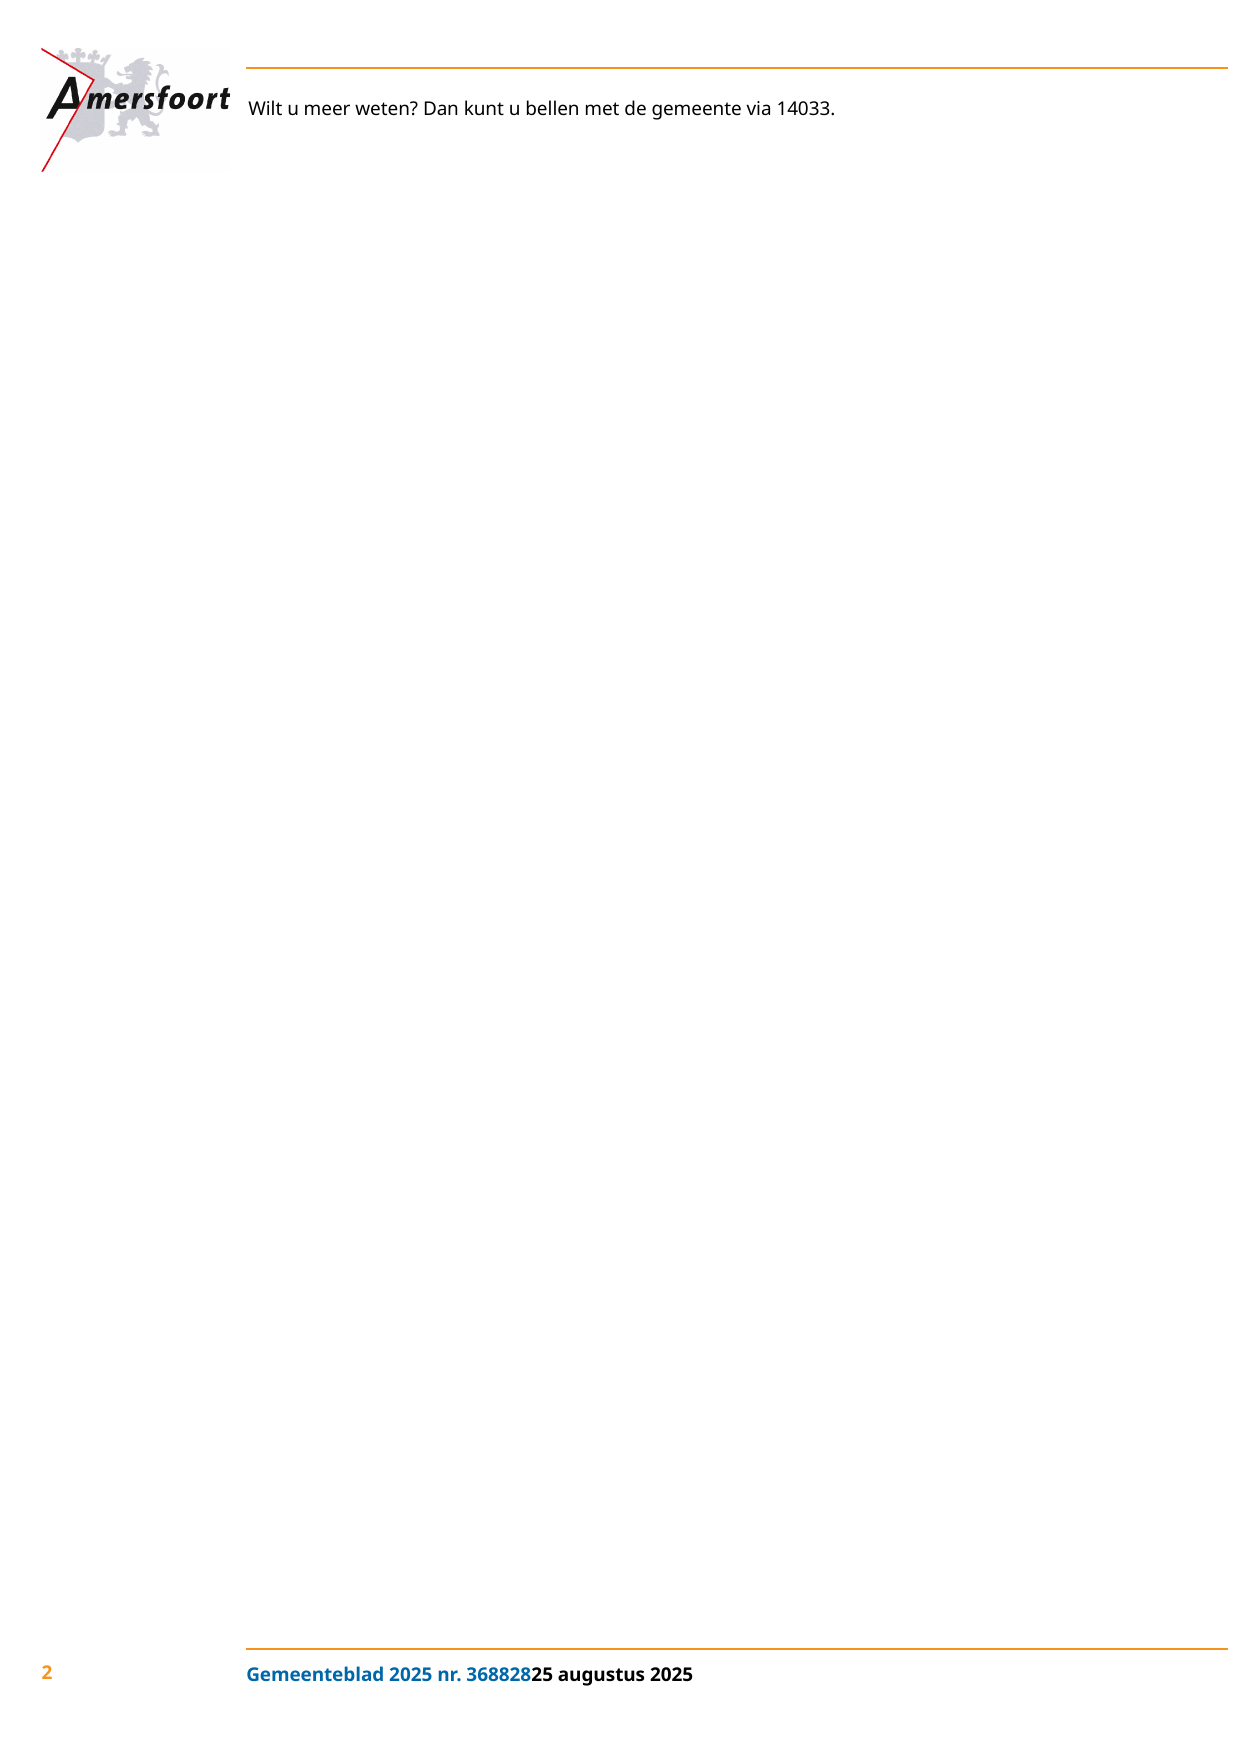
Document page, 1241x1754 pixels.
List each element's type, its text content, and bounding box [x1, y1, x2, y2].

picture [41, 47, 231, 172]
text Wilt u meer weten? Dan kunt u bellen met de gemeente via 14033. [248, 95, 1152, 121]
